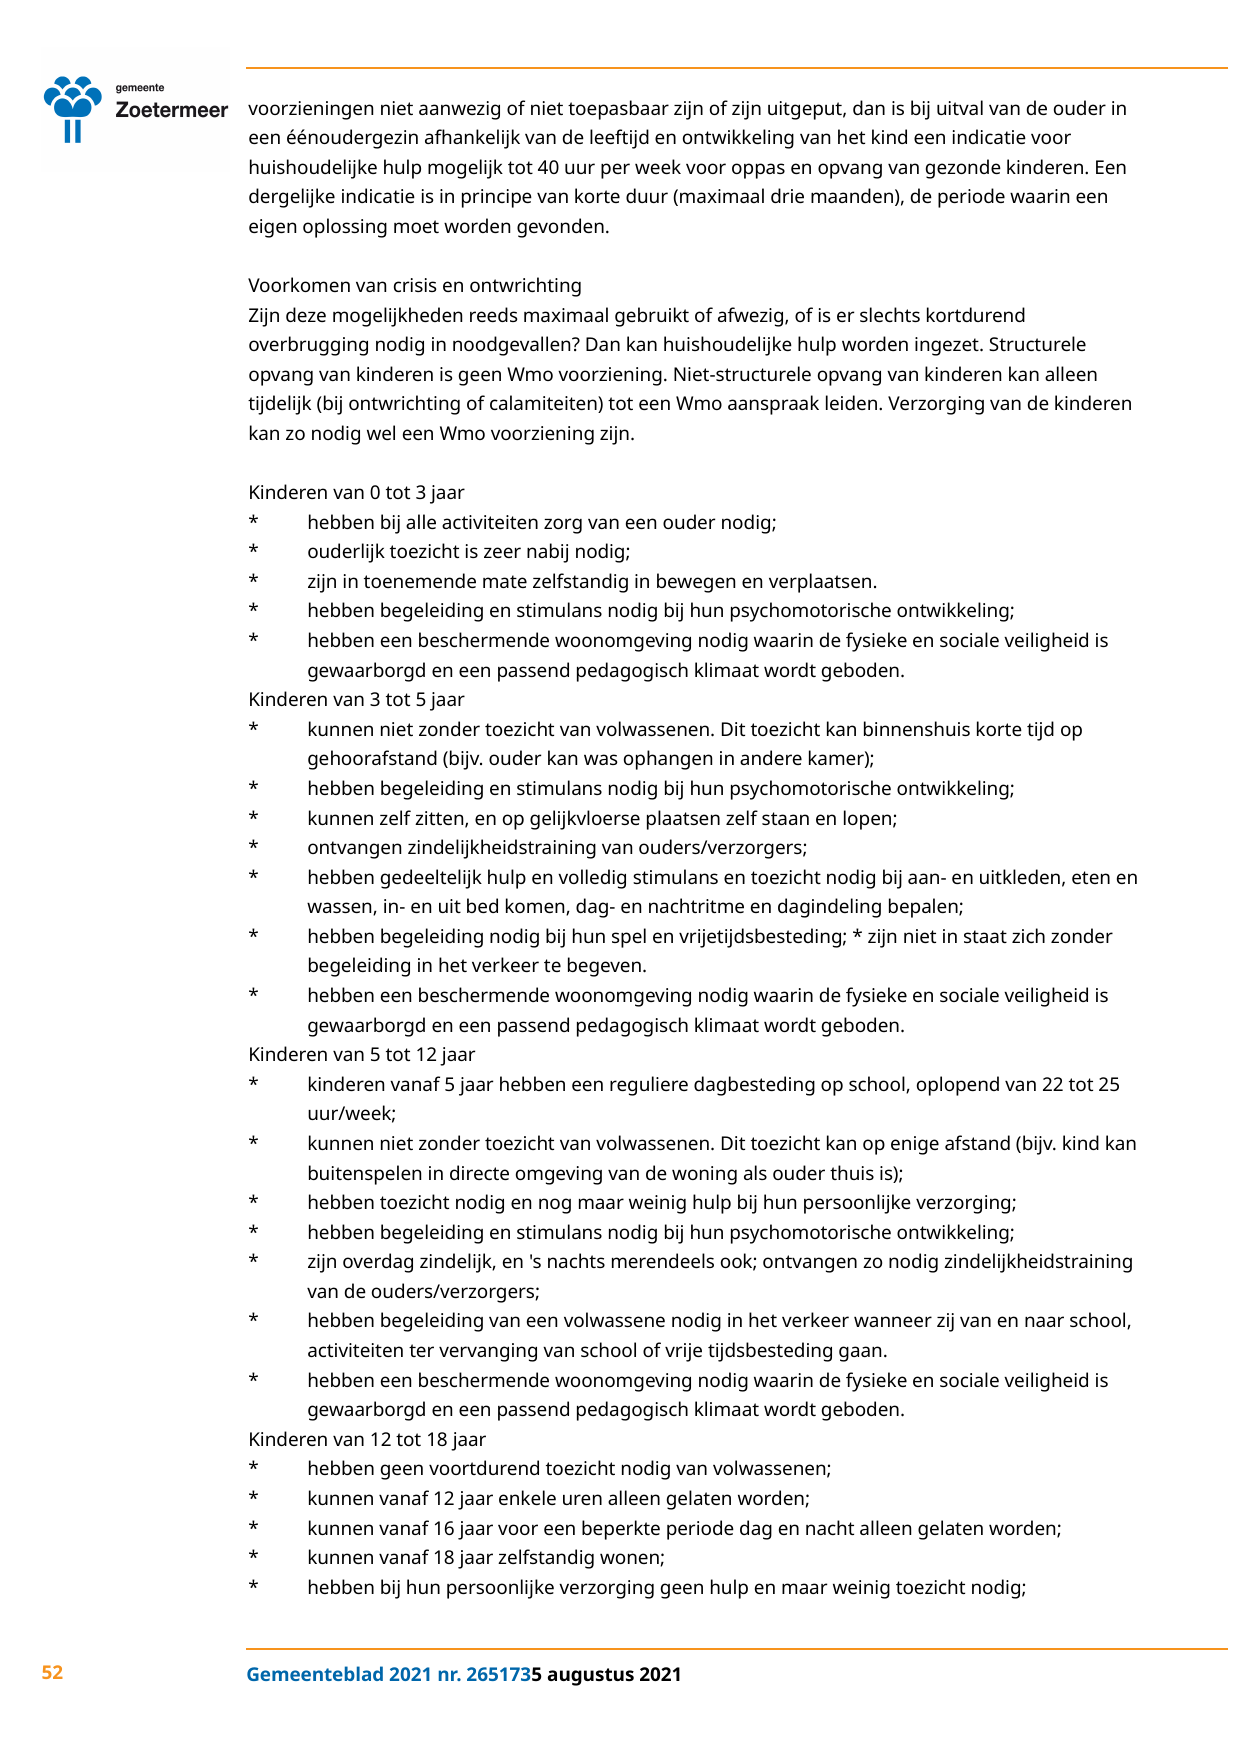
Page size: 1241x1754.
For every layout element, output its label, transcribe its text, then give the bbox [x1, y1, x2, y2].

list hebben een beschermende woonomgeving nodig waarin de fysieke en sociale veiligheid is gewaarborgd en een passend pedagogisch klimaat wordt geboden. [248, 1367, 1152, 1422]
list hebben begeleiding en stimulans nodig bij hun psychomotorische ontwikkeling; [248, 775, 1152, 801]
list hebben begeleiding nodig bij hun spel en vrijetijdsbesteding; * zijn niet in staat zich zonder begeleiding in het verkeer te begeven. [248, 923, 1152, 978]
list kunnen vanaf 18 jaar zelfstandig wonen; [248, 1544, 1152, 1570]
text Kinderen van 5 tot 12 jaar [248, 1041, 1152, 1067]
picture [41, 47, 231, 172]
text Kinderen van 0 tot 3 jaar [248, 479, 1152, 505]
list zijn overdag zindelijk, en 's nachts merendeels ook; ontvangen zo nodig zindelijkheidstraining van de ouders/verzorgers; [248, 1248, 1152, 1304]
list hebben begeleiding van een volwassene nodig in het verkeer wanneer zij van en naar school, activiteiten ter vervanging van school of vrije tijdsbesteding gaan. [248, 1308, 1152, 1363]
text Voorkomen van crisis en ontwrichting [248, 272, 1152, 298]
list kunnen zelf zitten, en op gelijkvloerse plaatsen zelf staan en lopen; [248, 805, 1152, 831]
list zijn in toenemende mate zelfstandig in bewegen en verplaatsen. [248, 568, 1152, 594]
list hebben gedeeltelijk hulp en volledig stimulans en toezicht nodig bij aan- en uitkleden, eten en wassen, in- en uit bed komen, dag- en nachtritme en dagindeling bepalen; [248, 864, 1152, 919]
list hebben begeleiding en stimulans nodig bij hun psychomotorische ontwikkeling; [248, 598, 1152, 623]
list hebben een beschermende woonomgeving nodig waarin de fysieke en sociale veiligheid is gewaarborgd en een passend pedagogisch klimaat wordt geboden. [248, 982, 1152, 1038]
text Kinderen van 3 tot 5 jaar [248, 686, 1152, 712]
list kunnen vanaf 16 jaar voor een beperkte periode dag en nacht alleen gelaten worden; [248, 1515, 1152, 1541]
list hebben een beschermende woonomgeving nodig waarin de fysieke en sociale veiligheid is gewaarborgd en een passend pedagogisch klimaat wordt geboden. [248, 627, 1152, 683]
text Kinderen van 12 tot 18 jaar [248, 1426, 1152, 1452]
list ouderlijk toezicht is zeer nabij nodig; [248, 538, 1152, 564]
list kunnen vanaf 12 jaar enkele uren alleen gelaten worden; [248, 1485, 1152, 1511]
list ontvangen zindelijkheidstraining van ouders/verzorgers; [248, 834, 1152, 860]
text Zijn deze mogelijkheden reeds maximaal gebruikt of afwezig, of is er slechts kortdurend overbrugging nodig in noodgevallen? Dan kan huishoudelijke hulp worden ingezet. Structurele opvang van kinderen is geen Wmo voorziening. Niet-structurele opvang van kinderen kan alleen tijdelijk (bij ontwrichting of calamiteiten) tot een Wmo aanspraak leiden. Verzorging van de kinderen kan zo nodig wel een Wmo voorziening zijn. [248, 302, 1152, 446]
list kinderen vanaf 5 jaar hebben een reguliere dagbesteding op school, oplopend van 22 tot 25 uur/week; [248, 1071, 1152, 1126]
list kunnen niet zonder toezicht van volwassenen. Dit toezicht kan op enige afstand (bijv. kind kan buitenspelen in directe omgeving van de woning als ouder thuis is); [248, 1130, 1152, 1186]
text voorzieningen niet aanwezig of niet toepasbaar zijn of zijn uitgeput, dan is bij uitval van de ouder in een éénoudergezin afhankelijk van de leeftijd en ontwikkeling van het kind een indicatie voor huishoudelijke hulp mogelijk tot 40 uur per week voor oppas en opvang van gezonde kinderen. Een dergelijke indicatie is in principe van korte duur (maximaal drie maanden), de periode waarin een eigen oplossing moet worden gevonden. [248, 95, 1152, 239]
list hebben geen voortdurend toezicht nodig van volwassenen; [248, 1456, 1152, 1481]
list hebben bij hun persoonlijke verzorging geen hulp en maar weinig toezicht nodig; [248, 1574, 1152, 1600]
list kunnen niet zonder toezicht van volwassenen. Dit toezicht kan binnenshuis korte tijd op gehoorafstand (bijv. ouder kan was ophangen in andere kamer); [248, 716, 1152, 771]
list hebben begeleiding en stimulans nodig bij hun psychomotorische ontwikkeling; [248, 1219, 1152, 1245]
list hebben toezicht nodig en nog maar weinig hulp bij hun persoonlijke verzorging; [248, 1189, 1152, 1215]
list hebben bij alle activiteiten zorg van een ouder nodig; [248, 509, 1152, 535]
